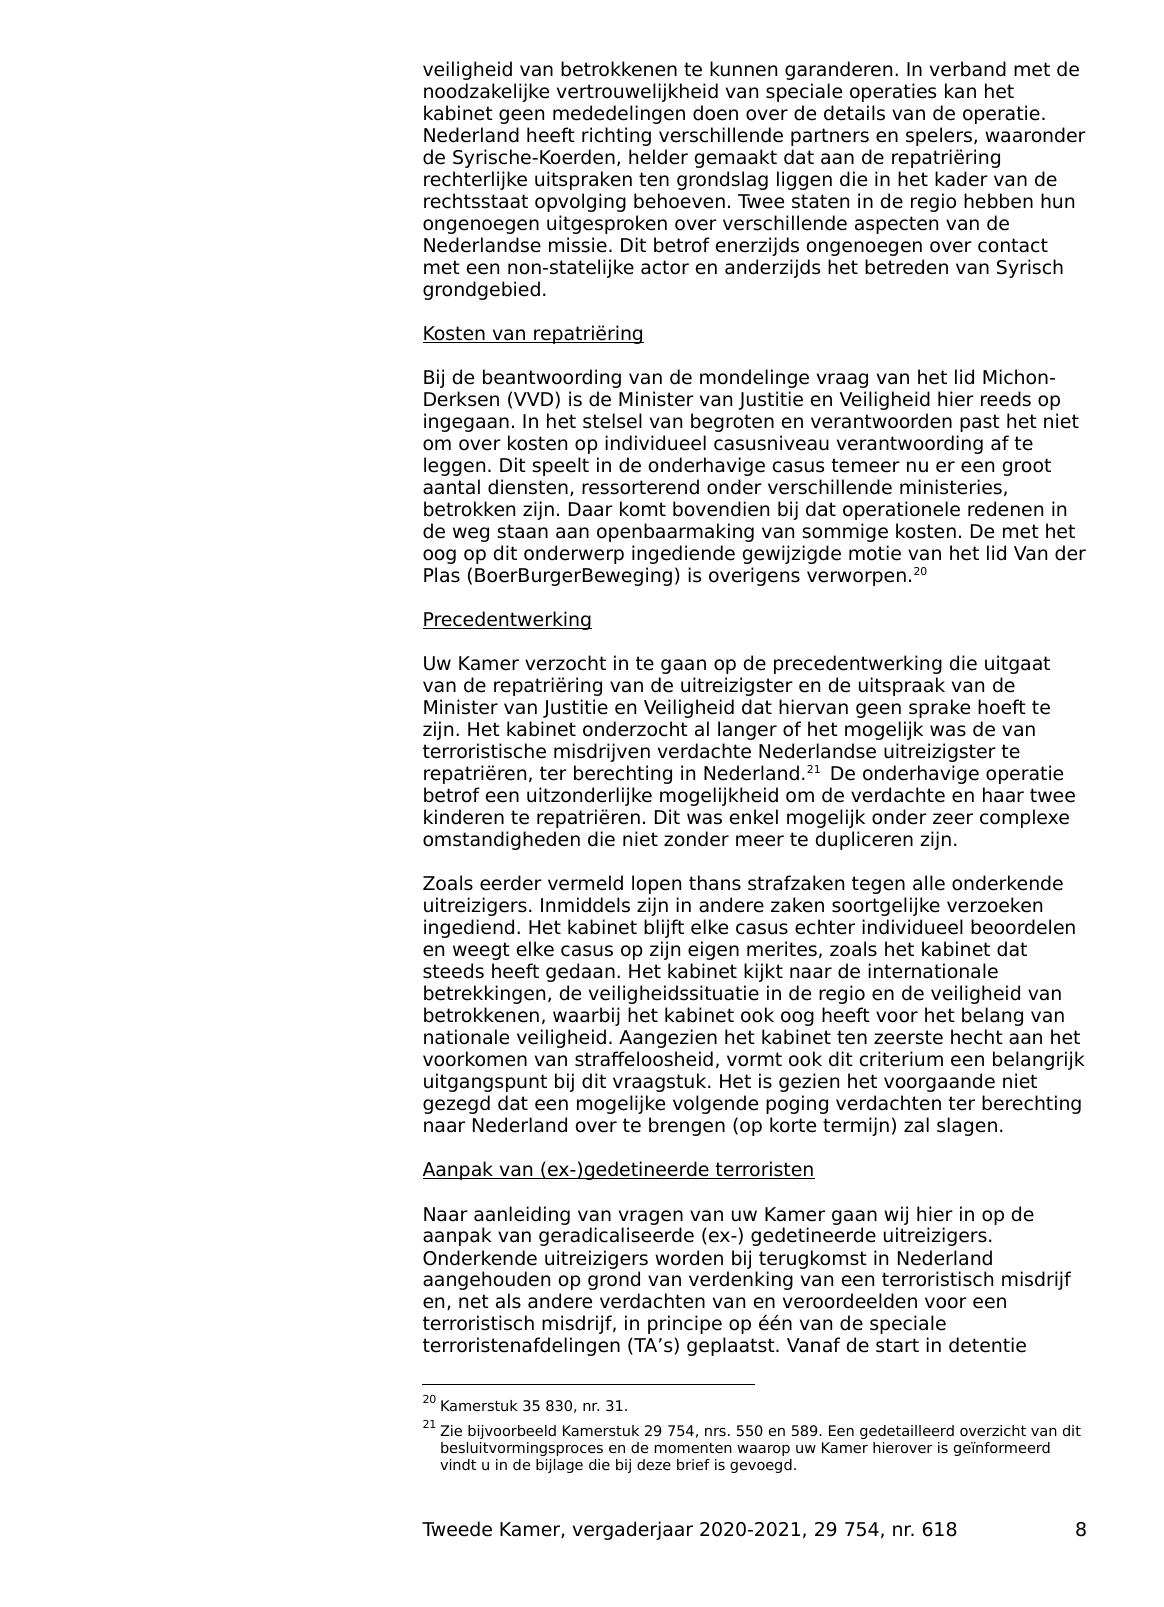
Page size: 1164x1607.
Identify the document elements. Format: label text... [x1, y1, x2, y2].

subtitle Kosten van repatriëring [422, 323, 1087, 345]
text Zie bijvoorbeeld Kamerstuk 29 754, nrs. 550 en 589. Een gedetailleerd overzicht van dit besluitvormingsproces en de momenten waarop uw Kamer hierover is geïnformeerd vindt u in de bijlage die bij deze brief is gevoegd. [422, 1418, 1087, 1474]
text Kamerstuk 35 830, nr. 31. [422, 1393, 1087, 1416]
subtitle Aanpak van (ex-)gedetineerde terroristen [422, 1159, 1087, 1181]
subtitle Precedentwerking [422, 609, 1087, 631]
text Zoals eerder vermeld lopen thans strafzaken tegen alle onderkende uitreizigers. Inmiddels zijn in andere zaken soortgelijke verzoeken ingediend. Het kabinet blijft elke casus echter individueel beoordelen en weegt elke casus op zijn eigen merites, zoals het kabinet dat steeds heeft gedaan. Het kabinet kijkt naar de internationale betrekkingen, de veiligheidssituatie in de regio en de veiligheid van betrokkenen, waarbij het kabinet ook oog heeft voor het belang van nationale veiligheid. Aangezien het kabinet ten zeerste hecht aan het voorkomen van straffeloosheid, vormt ook dit criterium een belangrijk uitgangspunt bij dit vraagstuk. Het is gezien het voorgaande niet gezegd dat een mogelijke volgende poging verdachten ter berechting naar Nederland over te brengen (op korte termijn) zal slagen. [422, 873, 1087, 1137]
text Bij de beantwoording van de mondelinge vraag van het lid Michon-Derksen (VVD) is de Minister van Justitie en Veiligheid hier reeds op ingegaan. In het stelsel van begroten en verantwoorden past het niet om over kosten op individueel casusniveau verantwoording af te leggen. Dit speelt in de onderhavige casus temeer nu er een groot aantal diensten, ressorterend onder verschillende ministeries, betrokken zijn. Daar komt bovendien bij dat operationele redenen in de weg staan aan openbaarmaking van sommige kosten. De met het oog op dit onderwerp ingediende gewijzigde motie van het lid Van der Plas (BoerBurgerBeweging) is overigens verworpen. [422, 367, 1087, 587]
text Naar aanleiding van vragen van uw Kamer gaan wij hier in op de aanpak van geradicaliseerde (ex-) gedetineerde uitreizigers. Onderkende uitreizigers worden bij terugkomst in Nederland aangehouden op grond van verdenking van een terroristisch misdrijf en, net als andere verdachten van en veroordeelden voor een terroristisch misdrijf, in principe op één van de speciale terroristenafdelingen (TA’s) geplaatst. Vanaf de start in detentie [422, 1203, 1087, 1357]
text veiligheid van betrokkenen te kunnen garanderen. In verband met de noodzakelijke vertrouwelijkheid van speciale operaties kan het kabinet geen mededelingen doen over de details van de operatie. Nederland heeft richting verschillende partners en spelers, waaronder de Syrische-Koerden, helder gemaakt dat aan de repatriëring rechterlijke uitspraken ten grondslag liggen die in het kader van de rechtsstaat opvolging behoeven. Twee staten in de regio hebben hun ongenoegen uitgesproken over verschillende aspecten van de Nederlandse missie. Dit betrof enerzijds ongenoegen over contact met een non-statelijke actor en anderzijds het betreden van Syrisch grondgebied. [422, 59, 1087, 301]
text Uw Kamer verzocht in te gaan op de precedentwerking die uitgaat van de repatriëring van de uitreizigster en de uitspraak van de Minister van Justitie en Veiligheid dat hiervan geen sprake hoeft te zijn. Het kabinet onderzocht al langer of het mogelijk was de van terroristische misdrijven verdachte Nederlandse uitreizigster te repatriëren, ter berechting in Nederland. De onderhavige operatie betrof een uitzonderlijke mogelijkheid om de verdachte en haar twee kinderen te repatriëren. Dit was enkel mogelijk onder zeer complexe omstandigheden die niet zonder meer te dupliceren zijn. [422, 653, 1087, 851]
